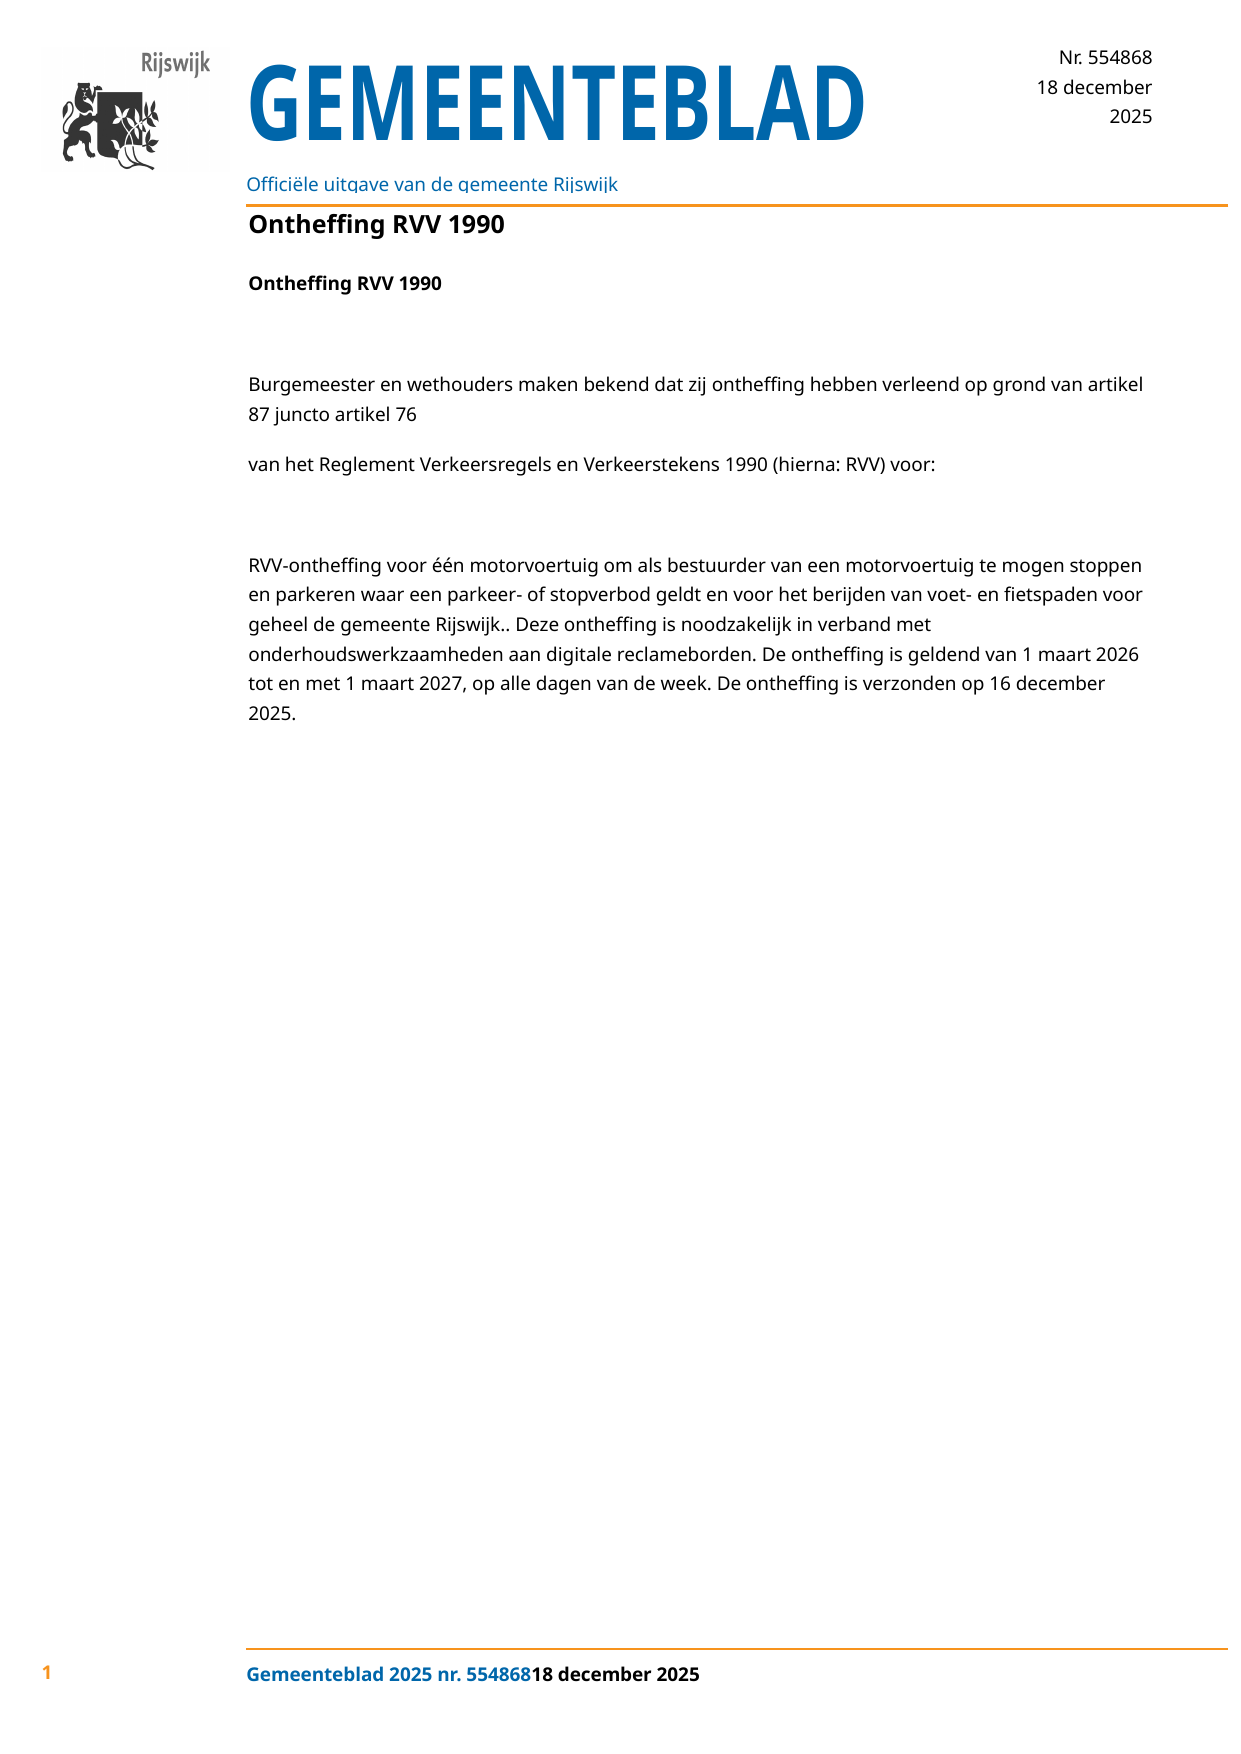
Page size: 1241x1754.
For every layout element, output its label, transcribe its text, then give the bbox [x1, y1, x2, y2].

text RVV-ontheffing voor één motorvoertuig om als bestuurder van een motorvoertuig te mogen stoppen en parkeren waar een parkeer- of stopverbod geldt en voor het berijden van voet- en fietspaden voor geheel de gemeente Rijswijk.. Deze ontheffing is noodzakelijk in verband met onderhoudswerkzaamheden aan digitale reclameborden. De ontheffing is geldend van 1 maart 2026 tot en met 1 maart 2027, op alle dagen van de week. De ontheffing is verzonden op 16 december 2025. [248, 552, 1152, 726]
text Burgemeester en wethouders maken bekend dat zij ontheffing hebben verleend op grond van artikel 87 juncto artikel 76 [248, 371, 1152, 426]
picture [41, 47, 231, 172]
text Ontheffing RVV 1990 [248, 270, 1152, 296]
text van het Reglement Verkeersregels en Verkeerstekens 1990 (hierna: RVV) voor: [248, 451, 1152, 477]
text Ontheffing RVV 1990 [248, 207, 1152, 241]
